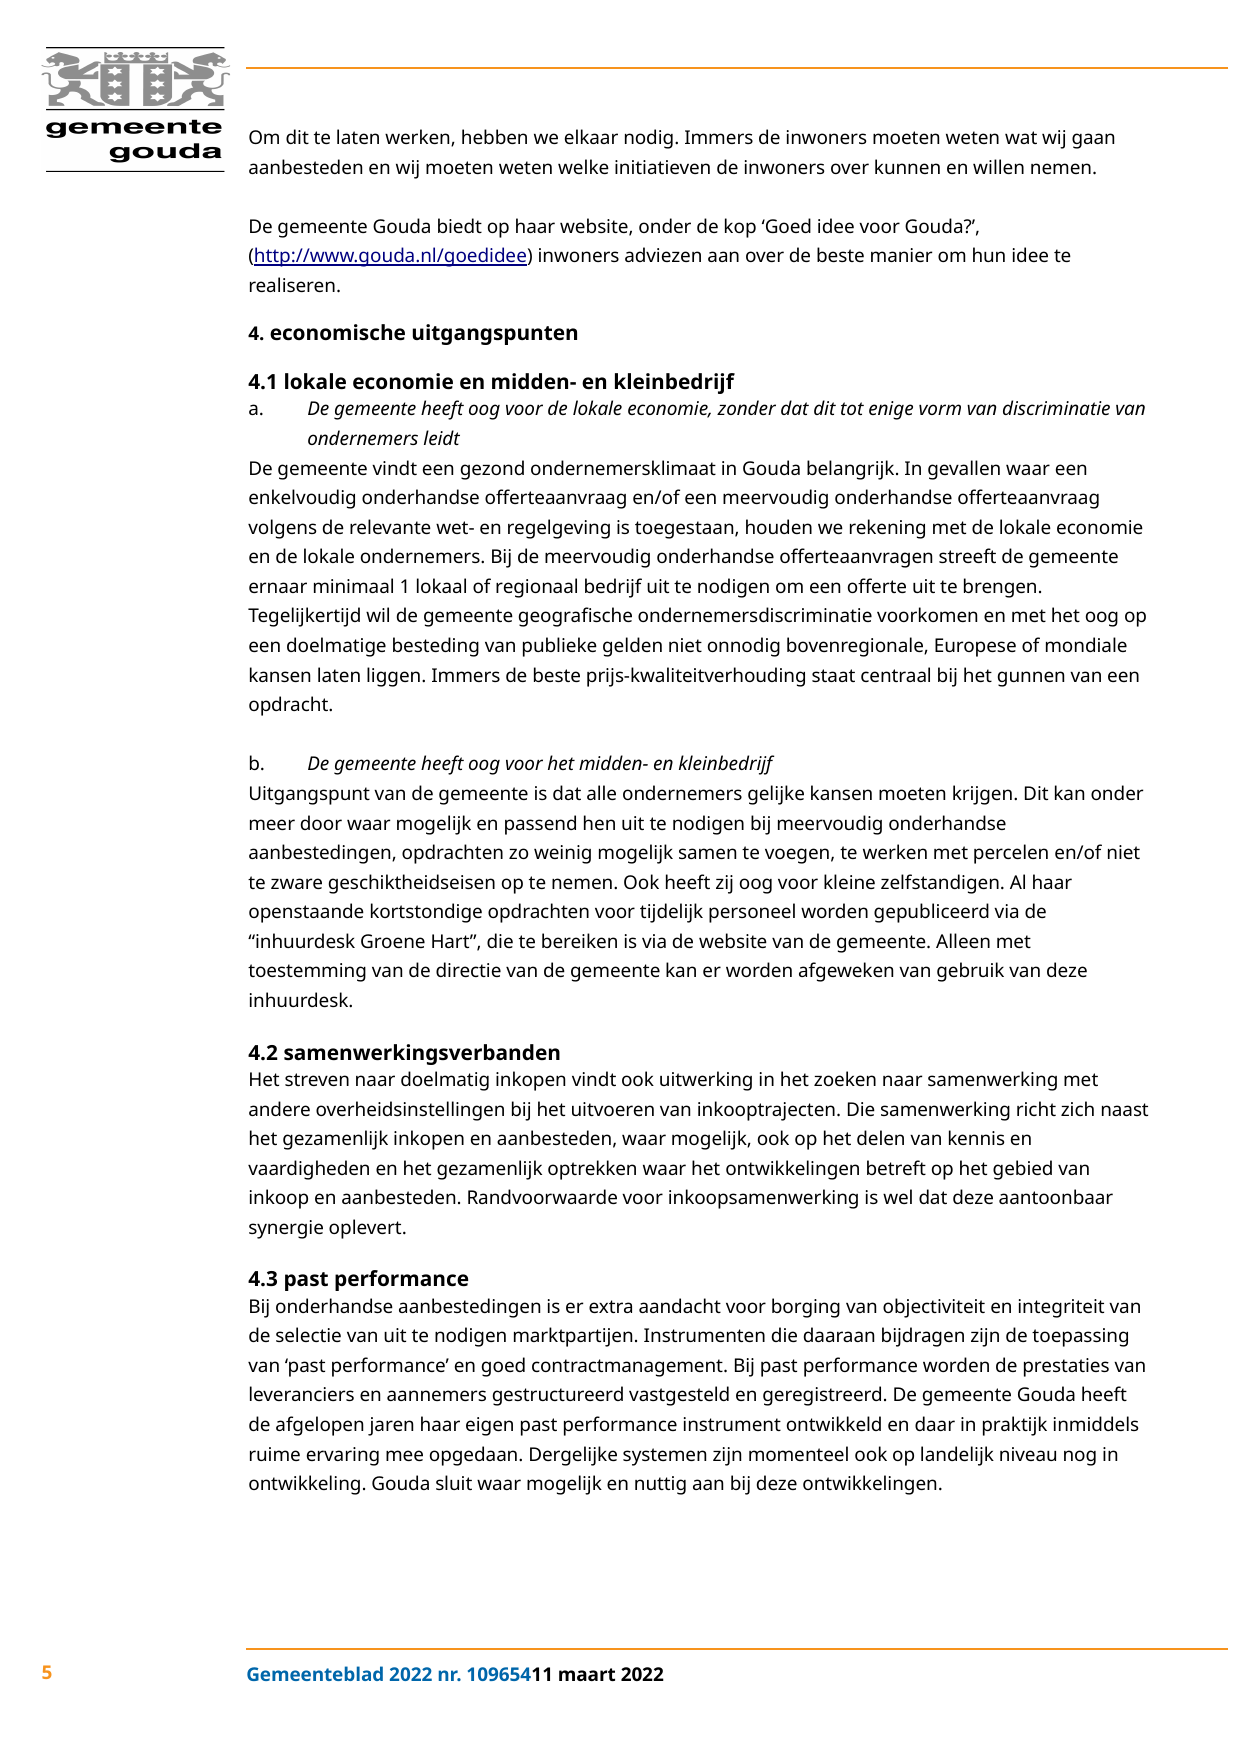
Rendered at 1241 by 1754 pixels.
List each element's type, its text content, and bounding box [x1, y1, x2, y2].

list De gemeente heeft oog voor het midden- en kleinbedrijf [248, 751, 1152, 776]
text 4.2 samenwerkingsverbanden [248, 1038, 1152, 1066]
text 4.1 lokale economie en midden- en kleinbedrijf [248, 367, 1152, 396]
text Het streven naar doelmatig inkopen vindt ook uitwerking in het zoeken naar samenwerking met andere overheidsinstellingen bij het uitvoeren van inkooptrajecten. Die samenwerking richt zich naast het gezamenlijk inkopen en aanbesteden, waar mogelijk, ook op het delen van kennis en vaardigheden en het gezamenlijk optrekken waar het ontwikkelingen betreft op het gebied van inkoop en aanbesteden. Randvoorwaarde voor inkoopsamenwerking is wel dat deze aantoonbaar synergie oplevert. [248, 1066, 1152, 1240]
text Bij onderhandse aanbestedingen is er extra aandacht voor borging van objectiviteit en integriteit van de selectie van uit te nodigen marktpartijen. Instrumenten die daaraan bijdragen zijn de toepassing van ‘past performance’ en goed contractmanagement. Bij past performance worden de prestaties van leveranciers en aannemers gestructureerd vastgesteld en geregistreerd. De gemeente Gouda heeft de afgelopen jaren haar eigen past performance instrument ontwikkeld en daar in praktijk inmiddels ruime ervaring mee opgedaan. Dergelijke systemen zijn momenteel ook op landelijk niveau nog in ontwikkeling. Gouda sluit waar mogelijk en nuttig aan bij deze ontwikkelingen. [248, 1293, 1152, 1496]
text De gemeente Gouda biedt op haar website, onder de kop ‘Goed idee voor Gouda?’, (http://www.gouda.nl/goedidee) inwoners adviezen aan over de beste manier om hun idee te realiseren. [248, 213, 1152, 298]
text Om dit te laten werken, hebben we elkaar nodig. Immers de inwoners moeten weten wat wij gaan aanbesteden en wij moeten weten welke initiatieven de inwoners over kunnen en willen nemen. [248, 124, 1152, 180]
text De gemeente vindt een gezond ondernemersklimaat in Gouda belangrijk. In gevallen waar een enkelvoudig onderhandse offerteaanvraag en/of een meervoudig onderhandse offerteaanvraag volgens de relevante wet- en regelgeving is toegestaan, houden we rekening met de lokale economie en de lokale ondernemers. Bij de meervoudig onderhandse offerteaanvragen streeft de gemeente ernaar minimaal 1 lokaal of regionaal bedrijf uit te nodigen om een offerte uit te brengen. Tegelijkertijd wil de gemeente geografische ondernemersdiscriminatie voorkomen en met het oog op een doelmatige besteding van publieke gelden niet onnodig bovenregionale, Europese of mondiale kansen laten liggen. Immers de beste prijs-kwaliteitverhouding staat centraal bij het gunnen van een opdracht. [248, 455, 1152, 717]
text Uitgangspunt van de gemeente is dat alle ondernemers gelijke kansen moeten krijgen. Dit kan onder meer door waar mogelijk en passend hen uit te nodigen bij meervoudig onderhandse aanbestedingen, opdrachten zo weinig mogelijk samen te voegen, te werken met percelen en/of niet te zware geschiktheidseisen op te nemen. Ook heeft zij oog voor kleine zelfstandigen. Al haar openstaande kortstondige opdrachten voor tijdelijk personeel worden gepubliceerd via de “inhuurdesk Groene Hart”, die te bereiken is via de website van de gemeente. Alleen met toestemming van de directie van de gemeente kan er worden afgeweken van gebruik van deze inhuurdesk. [248, 780, 1152, 1013]
picture [41, 47, 231, 172]
text 4.3 past performance [248, 1264, 1152, 1293]
list De gemeente heeft oog voor de lokale economie, zonder dat dit tot enige vorm van discriminatie van ondernemers leidt [248, 396, 1152, 451]
text 4. economische uitgangspunten [248, 318, 1152, 346]
